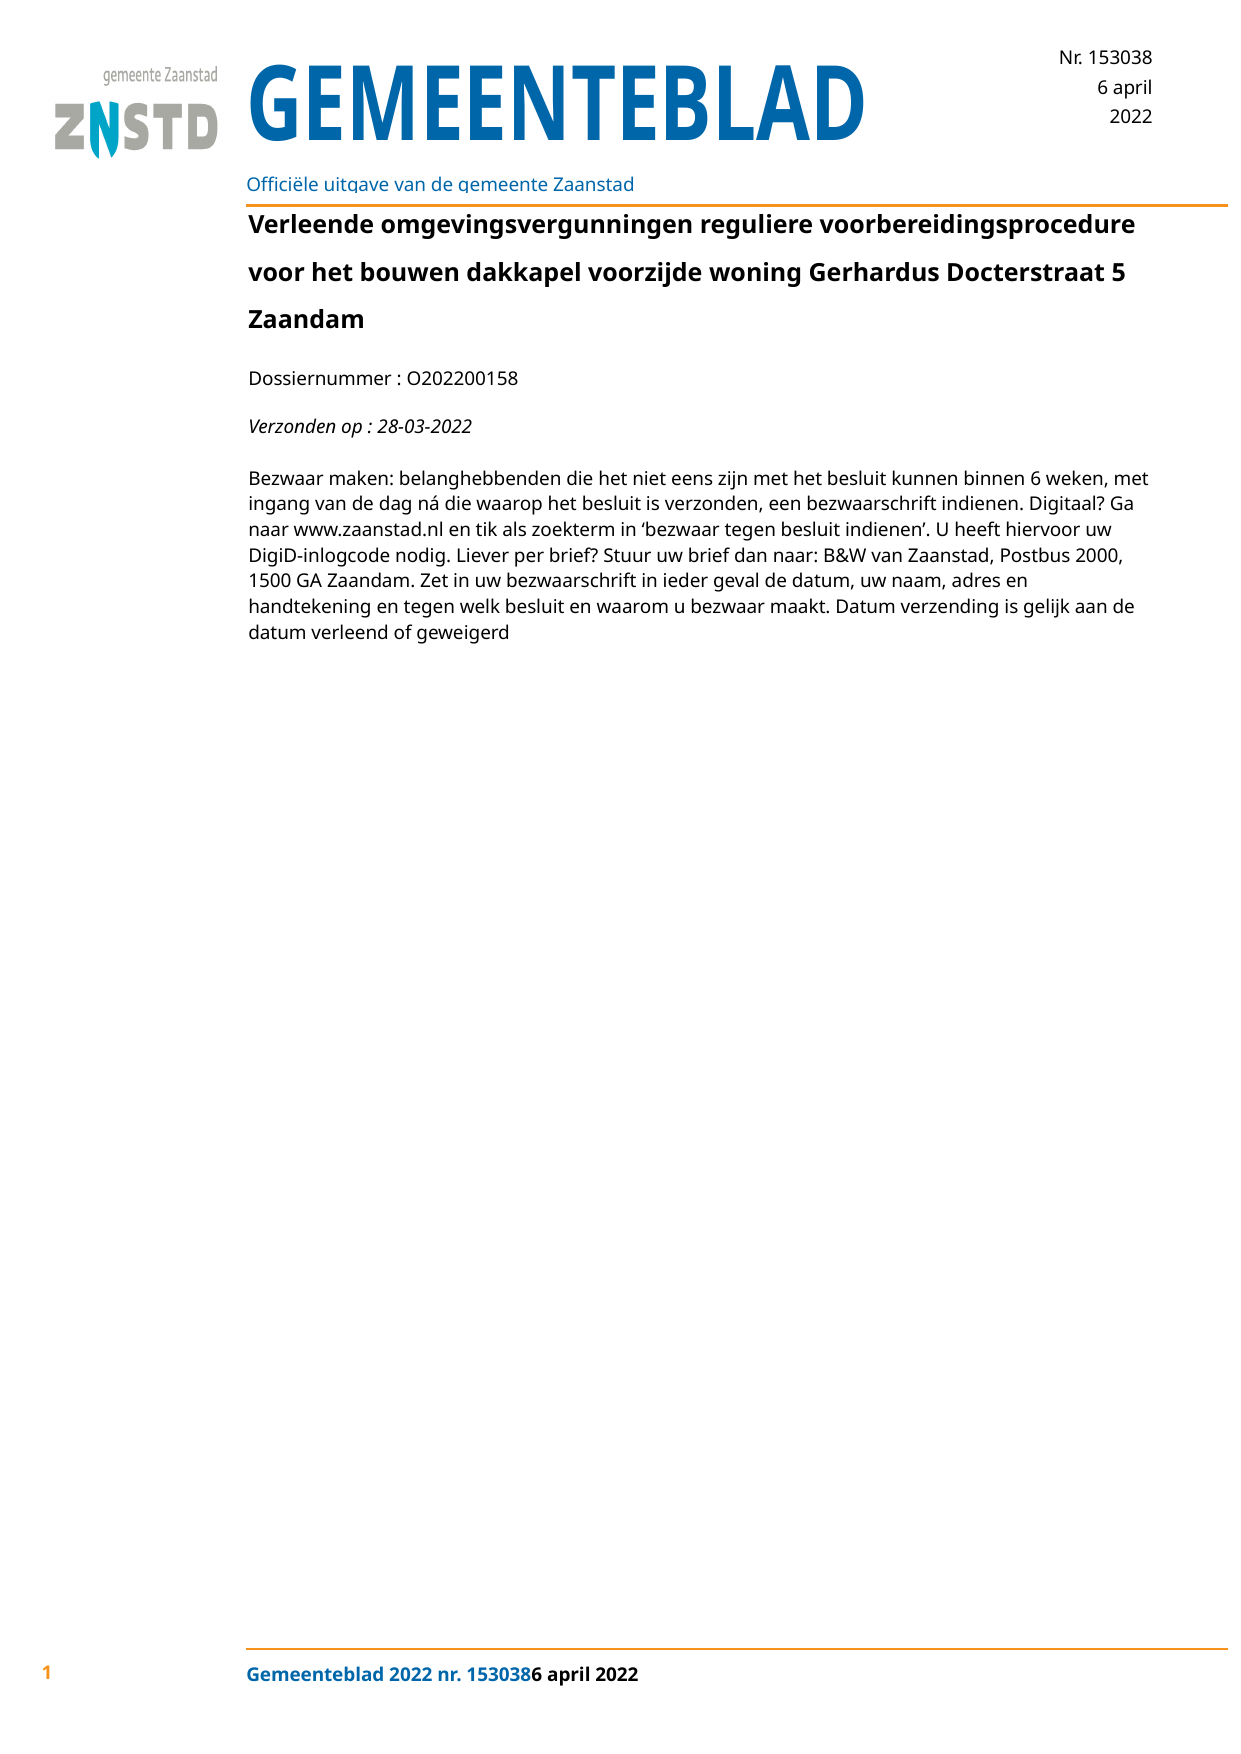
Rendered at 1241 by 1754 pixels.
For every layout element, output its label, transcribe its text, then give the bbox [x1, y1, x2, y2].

text Verleende omgevingsvergunningen reguliere voorbereidingsprocedure voor het bouwen dakkapel voorzijde woning Gerhardus Docterstraat 5 Zaandam [248, 207, 1152, 336]
picture [41, 47, 231, 172]
text Verzonden op : 28-03-2022 [248, 413, 1152, 439]
text Bezwaar maken: belanghebbenden die het niet eens zijn met het besluit kunnen binnen 6 weken, met ingang van de dag ná die waarop het besluit is verzonden, een bezwaarschrift indienen. Digitaal? Ga naar www.zaanstad.nl en tik als zoekterm in ‘bezwaar tegen besluit indienen’. U heeft hiervoor uw DigiD-inlogcode nodig. Liever per brief? Stuur uw brief dan naar: B&W van Zaanstad, Postbus 2000, 1500 GA Zaandam. Zet in uw bezwaarschrift in ieder geval de datum, uw naam, adres en handtekening en tegen welk besluit en waarom u bezwaar maakt. Datum verzending is gelijk aan de datum verleend of geweigerd [248, 465, 1152, 645]
text Dossiernummer : O202200158 [248, 366, 1152, 391]
